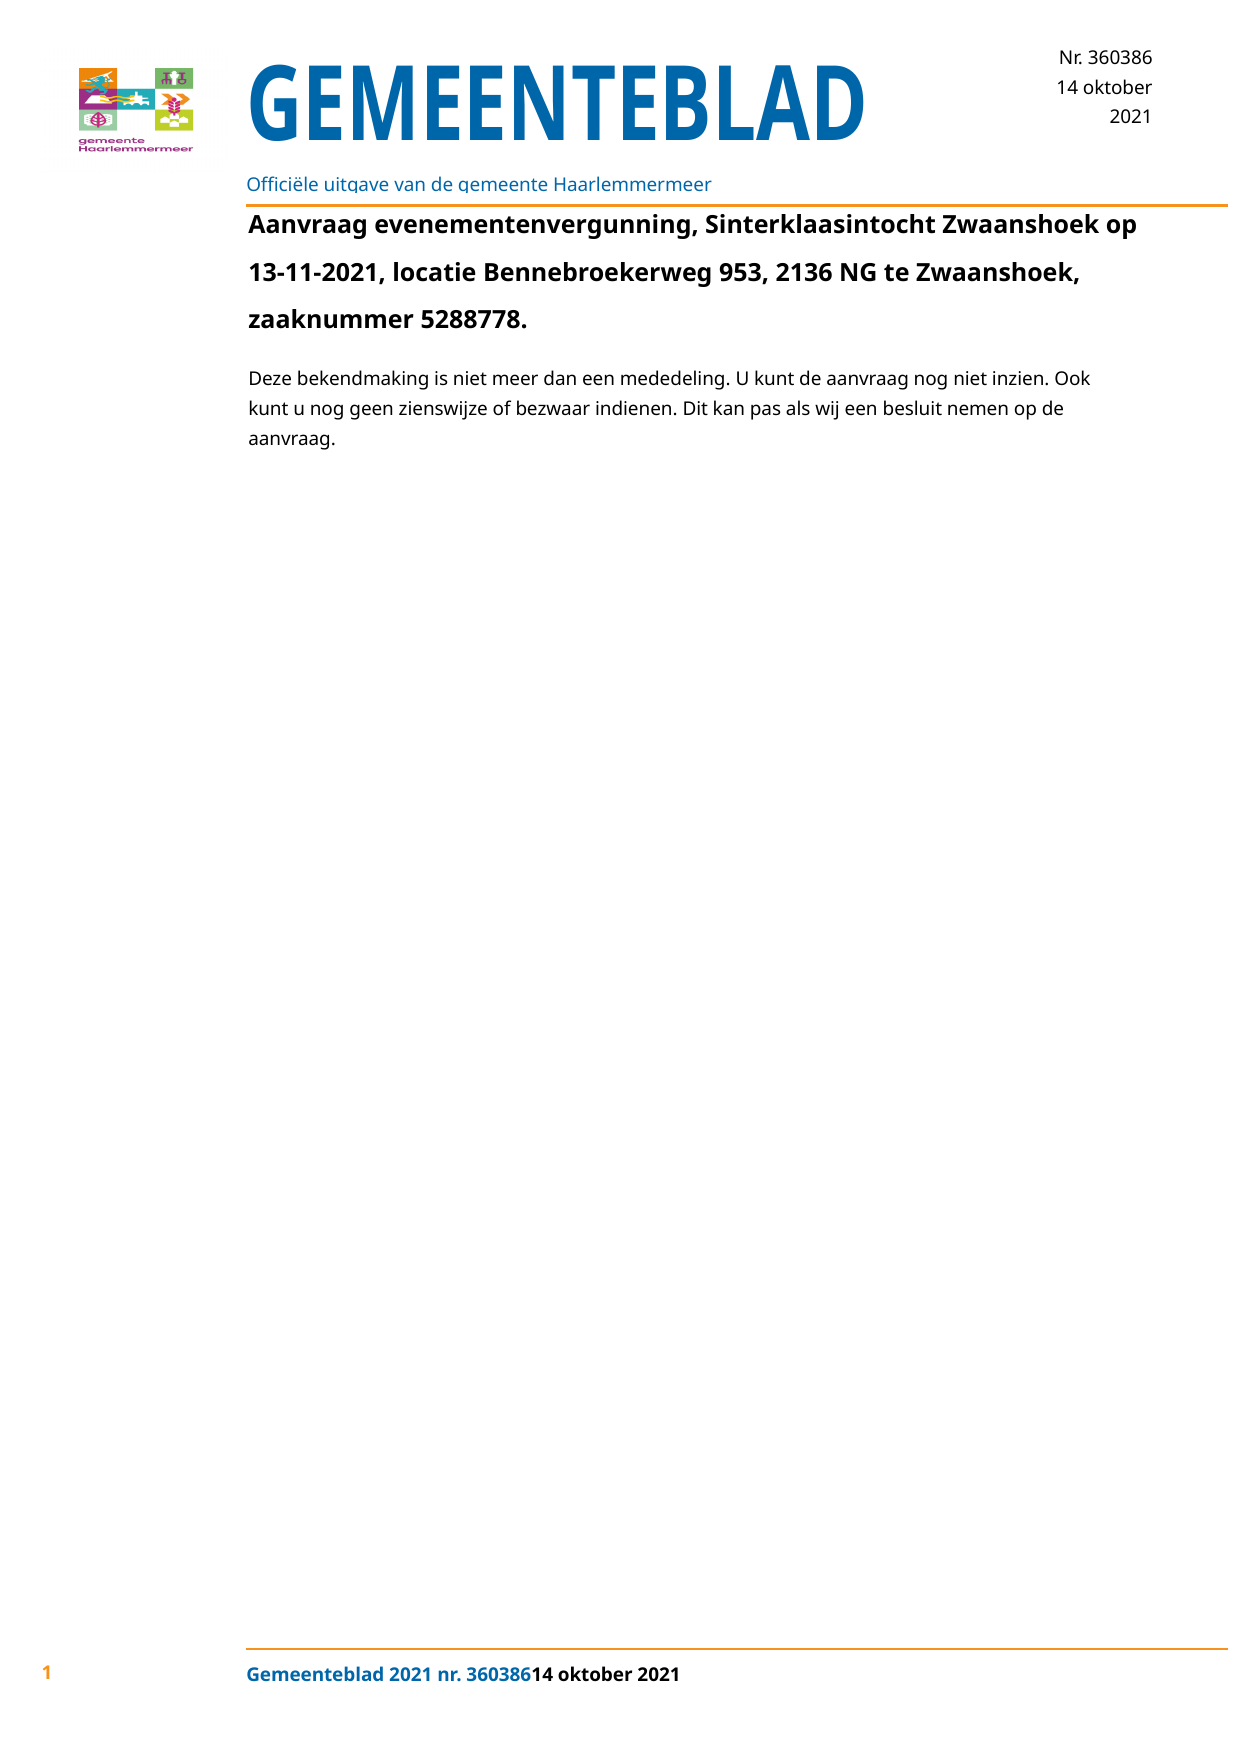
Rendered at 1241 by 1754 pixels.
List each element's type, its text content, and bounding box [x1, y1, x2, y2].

text Aanvraag evenementenvergunning, Sinterklaasintocht Zwaanshoek op 13-11-2021, locatie Bennebroekerweg 953, 2136 NG te Zwaanshoek, zaaknummer 5288778. [248, 207, 1152, 336]
picture [41, 47, 231, 172]
text Deze bekendmaking is niet meer dan een mededeling. U kunt de aanvraag nog niet inzien. Ook kunt u nog geen zienswijze of bezwaar indienen. Dit kan pas als wij een besluit nemen op de aanvraag. [248, 366, 1152, 450]
